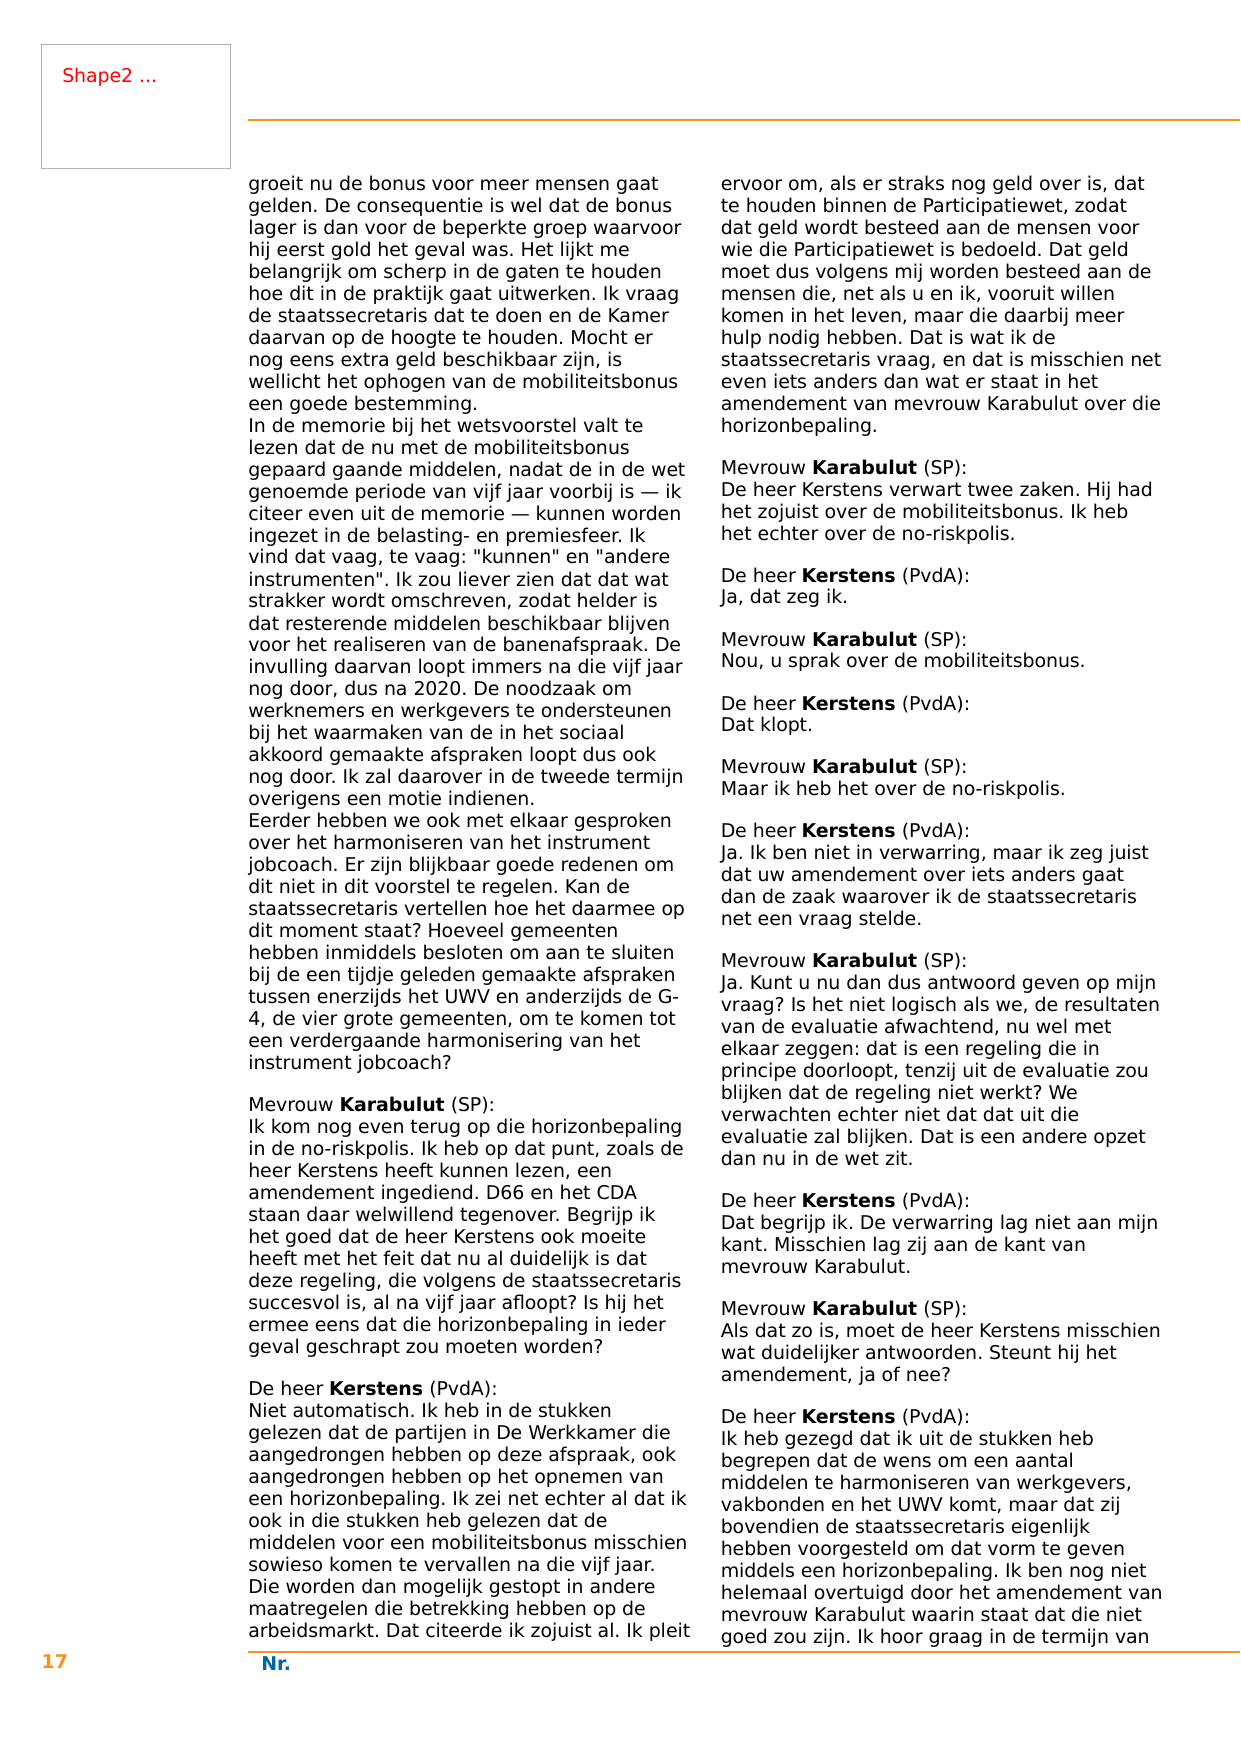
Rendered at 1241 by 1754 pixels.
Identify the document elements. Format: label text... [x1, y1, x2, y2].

text De heer Kerstens (PvdA): [721, 820, 1163, 842]
text Mevrouw Karabulut (SP): [721, 950, 1163, 972]
text Dat klopt. [721, 714, 1163, 736]
text De heer Kerstens (PvdA): [721, 692, 1163, 714]
text Dat begrijp ik. De verwarring lag niet aan mijn kant. Misschien lag zij aan de kant van mevrouw Karabulut. [721, 1212, 1163, 1278]
text Mevrouw Karabulut (SP): [721, 1298, 1163, 1320]
text Mevrouw Karabulut (SP): [721, 756, 1163, 778]
text Mevrouw Karabulut (SP): [721, 628, 1163, 650]
text Ja. Ik ben niet in verwarring, maar ik zeg juist dat uw amendement over iets anders gaat dan de zaak waarover ik de staatssecretaris net een vraag stelde. [721, 842, 1163, 930]
text De heer Kerstens (PvdA): [721, 1406, 1163, 1428]
text Ik kom nog even terug op die horizonbepaling in de no-riskpolis. Ik heb op dat punt, zoals de heer Kerstens heeft kunnen lezen, een amendement ingediend. D66 en het CDA staan daar welwillend tegenover. Begrijp ik het goed dat de heer Kerstens ook moeite heeft met het feit dat nu al duidelijk is dat deze regeling, die volgens de staatssecretaris succesvol is, al na vijf jaar afloopt? Is hij het ermee eens dat die horizonbepaling in ieder geval geschrapt zou moeten worden? [248, 1116, 691, 1358]
text ervoor om, als er straks nog geld over is, dat te houden binnen de Participatiewet, zodat dat geld wordt besteed aan de mensen voor wie die Participatiewet is bedoeld. Dat geld moet dus volgens mij worden besteed aan de mensen die, net als u en ik, vooruit willen komen in het leven, maar die daarbij meer hulp nodig hebben. Dat is wat ik de staatssecretaris vraag, en dat is misschien net even iets anders dan wat er staat in het amendement van mevrouw Karabulut over die horizonbepaling. [721, 173, 1163, 437]
text Nou, u sprak over de mobiliteitsbonus. [721, 650, 1163, 672]
text Mevrouw Karabulut (SP): [721, 457, 1163, 478]
text Niet automatisch. Ik heb in de stukken gelezen dat de partijen in De Werkkamer die aangedrongen hebben op deze afspraak, ook aangedrongen hebben op het opnemen van een horizonbepaling. Ik zei net echter al dat ik ook in die stukken heb gelezen dat de middelen voor een mobiliteitsbonus misschien sowieso komen te vervallen na die vijf jaar. Die worden dan mogelijk gestopt in andere maatregelen die betrekking hebben op de arbeidsmarkt. Dat citeerde ik zojuist al. Ik pleit [248, 1400, 691, 1641]
text Ja, dat zeg ik. [721, 586, 1163, 608]
text Mevrouw Karabulut (SP): [248, 1094, 691, 1116]
text De heer Kerstens (PvdA): [248, 1378, 691, 1400]
text De heer Kerstens verwart twee zaken. Hij had het zojuist over de mobiliteitsbonus. Ik heb het echter over de no-riskpolis. [721, 478, 1163, 544]
text Eerder hebben we ook met elkaar gesproken over het harmoniseren van het instrument jobcoach. Er zijn blijkbaar goede redenen om dit niet in dit voorstel te regelen. Kan de staatssecretaris vertellen hoe het daarmee op dit moment staat? Hoeveel gemeenten hebben inmiddels besloten om aan te sluiten bij de een tijdje geleden gemaakte afspraken tussen enerzijds het UWV en anderzijds de G-4, de vier grote gemeenten, om te komen tot een verdergaande harmonisering van het instrument jobcoach? [248, 810, 691, 1074]
text De heer Kerstens (PvdA): [721, 564, 1163, 586]
text Ik heb gezegd dat ik uit de stukken heb begrepen dat de wens om een aantal middelen te harmoniseren van werkgevers, vakbonden en het UWV komt, maar dat zij bovendien de staatssecretaris eigenlijk hebben voorgesteld om dat vorm te geven middels een horizonbepaling. Ik ben nog niet helemaal overtuigd door het amendement van mevrouw Karabulut waarin staat dat die niet goed zou zijn. Ik hoor graag in de termijn van [721, 1428, 1163, 1648]
text groeit nu de bonus voor meer mensen gaat gelden. De consequentie is wel dat de bonus lager is dan voor de beperkte groep waarvoor hij eerst gold het geval was. Het lijkt me belangrijk om scherp in de gaten te houden hoe dit in de praktijk gaat uitwerken. Ik vraag de staatssecretaris dat te doen en de Kamer daarvan op de hoogte te houden. Mocht er nog eens extra geld beschikbaar zijn, is wellicht het ophogen van de mobiliteitsbonus een goede bestemming. [248, 173, 691, 414]
text Maar ik heb het over de no-riskpolis. [721, 778, 1163, 800]
text Ja. Kunt u nu dan dus antwoord geven op mijn vraag? Is het niet logisch als we, de resultaten van de evaluatie afwachtend, nu wel met elkaar zeggen: dat is een regeling die in principe doorloopt, tenzij uit de evaluatie zou blijken dat de regeling niet werkt? We verwachten echter niet dat dat uit die evaluatie zal blijken. Dat is een andere opzet dan nu in de wet zit. [721, 972, 1163, 1170]
text De heer Kerstens (PvdA): [721, 1190, 1163, 1212]
text In de memorie bij het wetsvoorstel valt te lezen dat de nu met de mobiliteitsbonus gepaard gaande middelen, nadat de in de wet genoemde periode van vijf jaar voorbij is — ik citeer even uit de memorie — kunnen worden ingezet in de belasting- en premiesfeer. Ik vind dat vaag, te vaag: "kunnen" en "andere instrumenten". Ik zou liever zien dat dat wat strakker wordt omschreven, zodat helder is dat resterende middelen beschikbaar blijven voor het realiseren van de banenafspraak. De invulling daarvan loopt immers na die vijf jaar nog door, dus na 2020. De noodzaak om werknemers en werkgevers te ondersteunen bij het waarmaken van de in het sociaal akkoord gemaakte afspraken loopt dus ook nog door. Ik zal daarover in de tweede termijn overigens een motie indienen. [248, 414, 691, 810]
text Als dat zo is, moet de heer Kerstens misschien wat duidelijker antwoorden. Steunt hij het amendement, ja of nee? [721, 1320, 1163, 1386]
